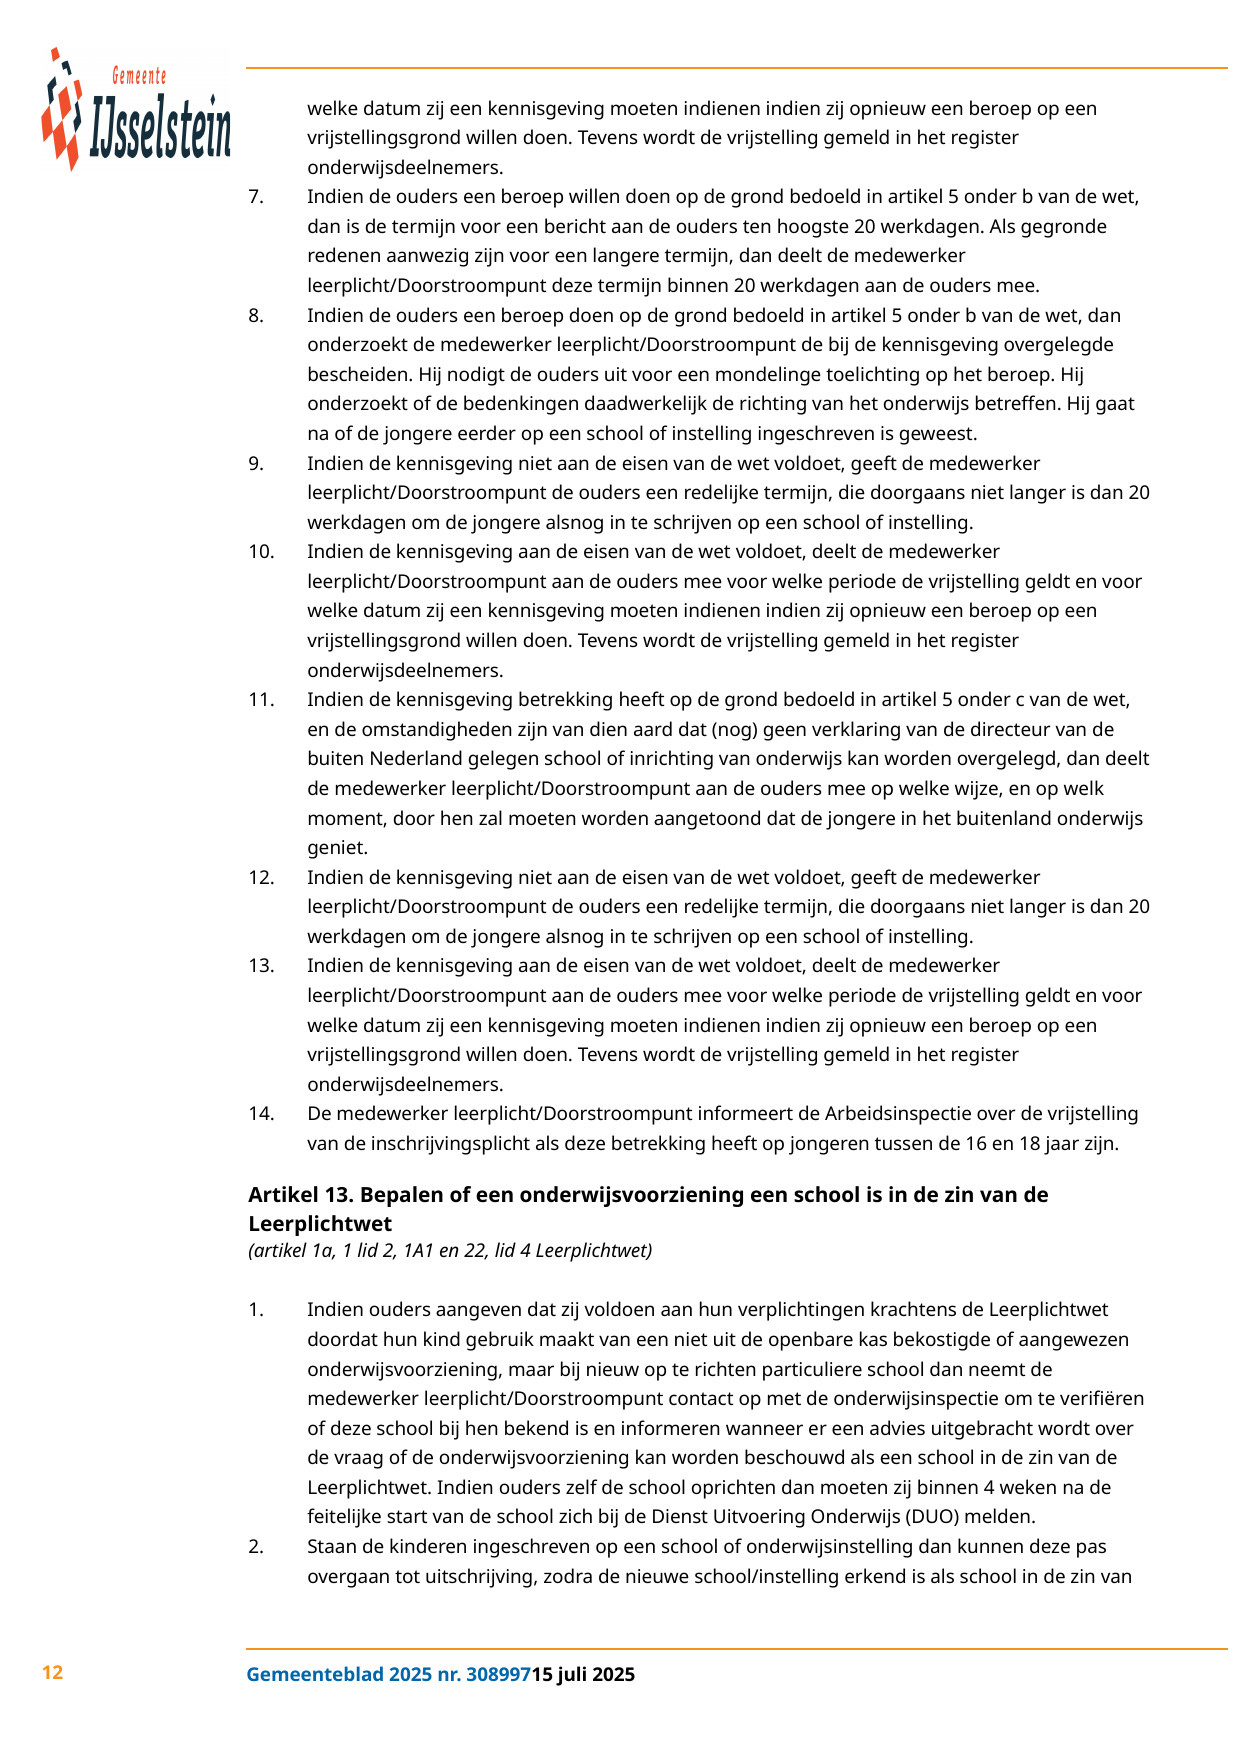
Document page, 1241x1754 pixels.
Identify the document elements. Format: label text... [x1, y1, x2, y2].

list welke datum zij een kennisgeving moeten indienen indien zij opnieuw een beroep op een vrijstellingsgrond willen doen. Tevens wordt de vrijstelling gemeld in het register onderwijsdeelnemers. [248, 95, 1152, 180]
list Indien de kennisgeving aan de eisen van de wet voldoet, deelt de medewerker leerplicht/Doorstroompunt aan de ouders mee voor welke periode de vrijstelling geldt en voor welke datum zij een kennisgeving moeten indienen indien zij opnieuw een beroep op een vrijstellingsgrond willen doen. Tevens wordt de vrijstelling gemeld in het register onderwijsdeelnemers. [248, 538, 1152, 683]
list Indien de kennisgeving aan de eisen van de wet voldoet, deelt de medewerker leerplicht/Doorstroompunt aan de ouders mee voor welke periode de vrijstelling geldt en voor welke datum zij een kennisgeving moeten indienen indien zij opnieuw een beroep op een vrijstellingsgrond willen doen. Tevens wordt de vrijstelling gemeld in het register onderwijsdeelnemers. [248, 953, 1152, 1097]
list De medewerker leerplicht/Doorstroompunt informeert de Arbeidsinspectie over de vrijstelling van de inschrijvingsplicht als deze betrekking heeft op jongeren tussen de 16 en 18 jaar zijn. [248, 1101, 1152, 1156]
list Indien de ouders een beroep doen op de grond bedoeld in artikel 5 onder b van de wet, dan onderzoekt de medewerker leerplicht/Doorstroompunt de bij de kennisgeving overgelegde bescheiden. Hij nodigt de ouders uit voor een mondelinge toelichting op het beroep. Hij onderzoekt of de bedenkingen daadwerkelijk de richting van het onderwijs betreffen. Hij gaat na of de jongere eerder op een school of instelling ingeschreven is geweest. [248, 302, 1152, 446]
list Indien de ouders een beroep willen doen op de grond bedoeld in artikel 5 onder b van de wet, dan is de termijn voor een bericht aan de ouders ten hoogste 20 werkdagen. Als gegronde redenen aanwezig zijn voor een langere termijn, dan deelt de medewerker leerplicht/Doorstroompunt deze termijn binnen 20 werkdagen aan de ouders mee. [248, 183, 1152, 298]
list Staan de kinderen ingeschreven op een school of onderwijsinstelling dan kunnen deze pas overgaan tot uitschrijving, zodra de nieuwe school/instelling erkend is als school in de zin van [248, 1533, 1152, 1589]
picture [41, 47, 231, 172]
list Indien ouders aangeven dat zij voldoen aan hun verplichtingen krachtens de Leerplichtwet doordat hun kind gebruik maakt van een niet uit de openbare kas bekostigde of aangewezen onderwijsvoorziening, maar bij nieuw op te richten particuliere school dan neemt de medewerker leerplicht/Doorstroompunt contact op met de onderwijsinspectie om te verifiëren of deze school bij hen bekend is en informeren wanneer er een advies uitgebracht wordt over de vraag of de onderwijsvoorziening kan worden beschouwd als een school in de zin van de Leerplichtwet. Indien ouders zelf de school oprichten dan moeten zij binnen 4 weken na de feitelijke start van de school zich bij de Dienst Uitvoering Onderwijs (DUO) melden. [248, 1297, 1152, 1529]
text (artikel 1a, 1 lid 2, 1A1 en 22, lid 4 Leerplichtwet) [248, 1237, 1152, 1263]
list Indien de kennisgeving niet aan de eisen van de wet voldoet, geeft de medewerker leerplicht/Doorstroompunt de ouders een redelijke termijn, die doorgaans niet langer is dan 20 werkdagen om de jongere alsnog in te schrijven op een school of instelling. [248, 864, 1152, 949]
text Artikel 13. Bepalen of een onderwijsvoorziening een school is in de zin van de Leerplichtwet [248, 1181, 1152, 1237]
list Indien de kennisgeving niet aan de eisen van de wet voldoet, geeft de medewerker leerplicht/Doorstroompunt de ouders een redelijke termijn, die doorgaans niet langer is dan 20 werkdagen om de jongere alsnog in te schrijven op een school of instelling. [248, 450, 1152, 535]
list Indien de kennisgeving betrekking heeft op de grond bedoeld in artikel 5 onder c van de wet, en de omstandigheden zijn van dien aard dat (nog) geen verklaring van de directeur van de buiten Nederland gelegen school of inrichting van onderwijs kan worden overgelegd, dan deelt de medewerker leerplicht/Doorstroompunt aan de ouders mee op welke wijze, en op welk moment, door hen zal moeten worden aangetoond dat de jongere in het buitenland onderwijs geniet. [248, 686, 1152, 860]
